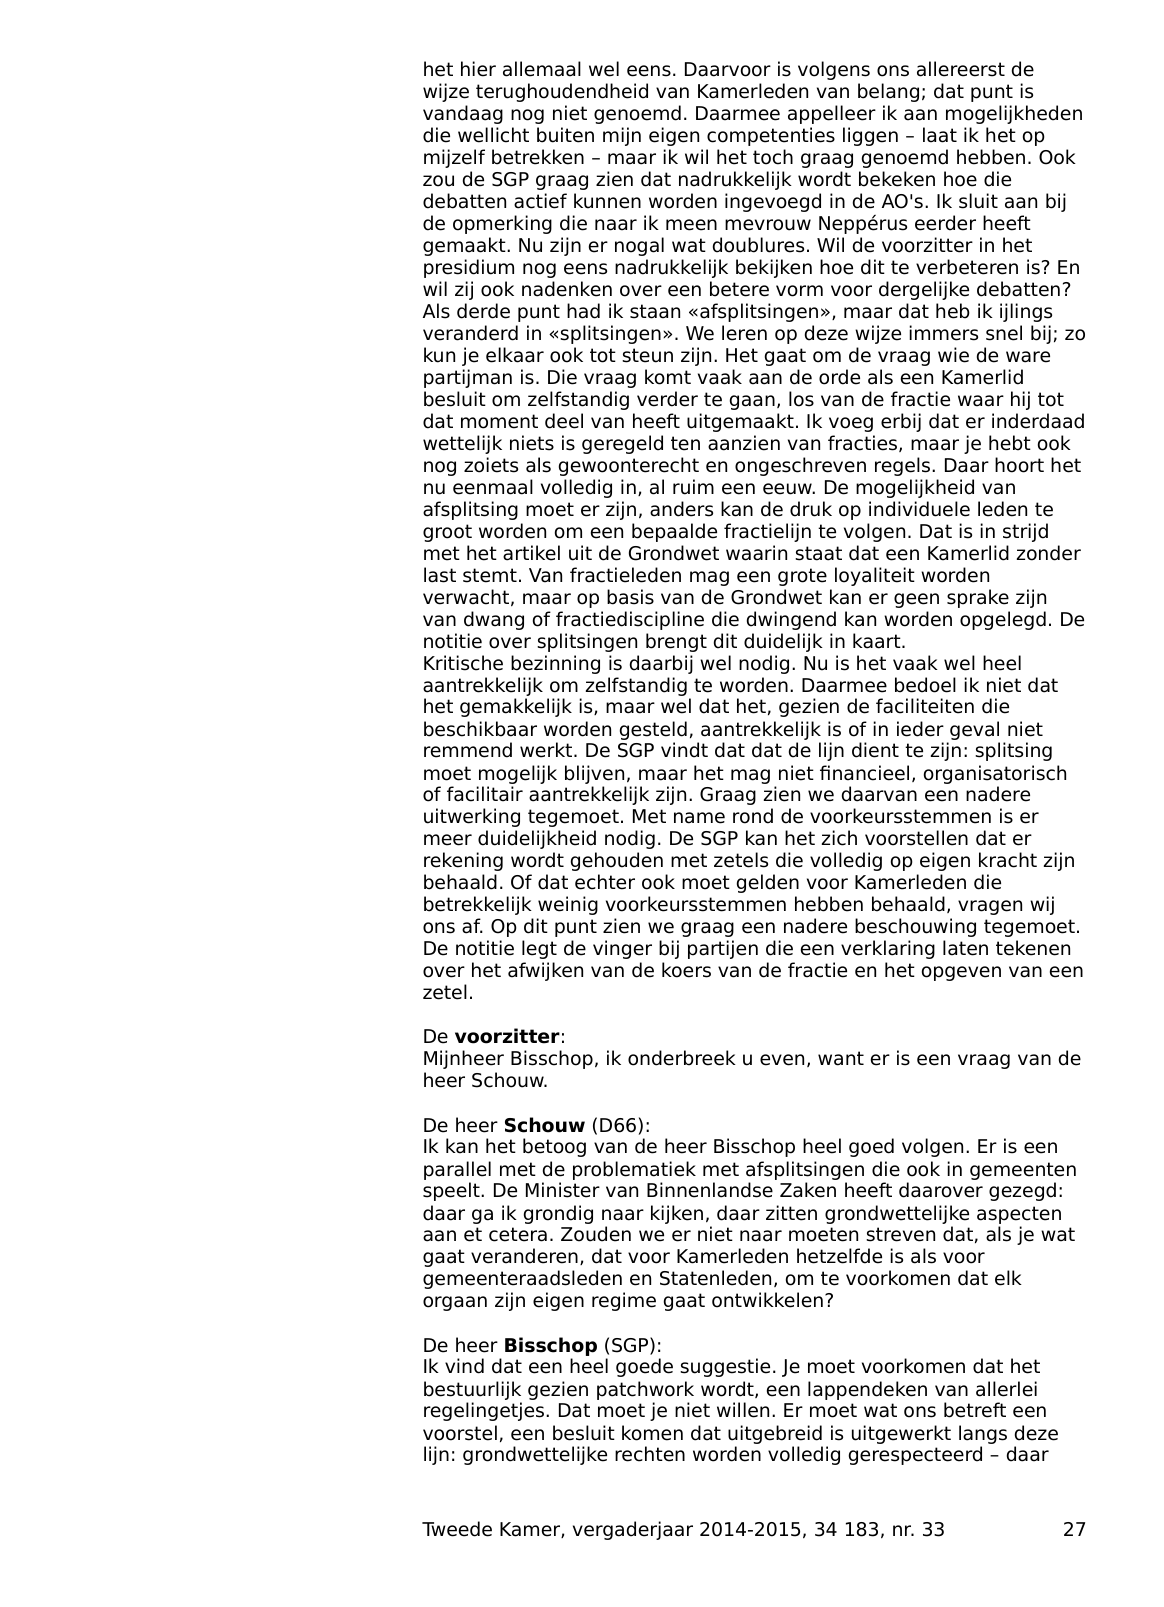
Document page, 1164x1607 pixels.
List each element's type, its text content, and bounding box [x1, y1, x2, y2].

text Kritische bezinning is daarbij wel nodig. Nu is het vaak wel heel aantrekkelijk om zelfstandig te worden. Daarmee bedoel ik niet dat het gemakkelijk is, maar wel dat het, gezien de faciliteiten die beschikbaar worden gesteld, aantrekkelijk is of in ieder geval niet remmend werkt. De SGP vindt dat dat de lijn dient te zijn: splitsing moet mogelijk blijven, maar het mag niet financieel, organisatorisch of facilitair aantrekkelijk zijn. Graag zien we daarvan een nadere uitwerking tegemoet. Met name rond de voorkeursstemmen is er meer duidelijkheid nodig. De SGP kan het zich voorstellen dat er rekening wordt gehouden met zetels die volledig op eigen kracht zijn behaald. Of dat echter ook moet gelden voor Kamerleden die betrekkelijk weinig voorkeursstemmen hebben behaald, vragen wij ons af. Op dit punt zien we graag een nadere beschouwing tegemoet. [422, 652, 1087, 938]
text De heer Schouw (D66): [422, 1114, 1087, 1136]
text Ik kan het betoog van de heer Bisschop heel goed volgen. Er is een parallel met de problematiek met afsplitsingen die ook in gemeenten speelt. De Minister van Binnenlandse Zaken heeft daarover gezegd: daar ga ik grondig naar kijken, daar zitten grondwettelijke aspecten aan et cetera. Zouden we er niet naar moeten streven dat, als je wat gaat veranderen, dat voor Kamerleden hetzelfde is als voor gemeenteraadsleden en Statenleden, om te voorkomen dat elk orgaan zijn eigen regime gaat ontwikkelen? [422, 1136, 1087, 1312]
text De voorzitter: [422, 1026, 1087, 1048]
text Ik vind dat een heel goede suggestie. Je moet voorkomen dat het bestuurlijk gezien patchwork wordt, een lappendeken van allerlei regelingetjes. Dat moet je niet willen. Er moet wat ons betreft een voorstel, een besluit komen dat uitgebreid is uitgewerkt langs deze lijn: grondwettelijke rechten worden volledig gerespecteerd – daar [422, 1356, 1087, 1466]
text Mijnheer Bisschop, ik onderbreek u even, want er is een vraag van de heer Schouw. [422, 1048, 1087, 1092]
text De notitie legt de vinger bij partijen die een verklaring laten tekenen over het afwijken van de koers van de fractie en het opgeven van een zetel. [422, 938, 1087, 1004]
text Als derde punt had ik staan «afsplitsingen», maar dat heb ik ijlings veranderd in «splitsingen». We leren op deze wijze immers snel bij; zo kun je elkaar ook tot steun zijn. Het gaat om de vraag wie de ware partijman is. Die vraag komt vaak aan de orde als een Kamerlid besluit om zelfstandig verder te gaan, los van de fractie waar hij tot dat moment deel van heeft uitgemaakt. Ik voeg erbij dat er inderdaad wettelijk niets is geregeld ten aanzien van fracties, maar je hebt ook nog zoiets als gewoonterecht en ongeschreven regels. Daar hoort het nu eenmaal volledig in, al ruim een eeuw. De mogelijkheid van afsplitsing moet er zijn, anders kan de druk op individuele leden te groot worden om een bepaalde fractielijn te volgen. Dat is in strijd met het artikel uit de Grondwet waarin staat dat een Kamerlid zonder last stemt. Van fractieleden mag een grote loyaliteit worden verwacht, maar op basis van de Grondwet kan er geen sprake zijn van dwang of fractiediscipline die dwingend kan worden opgelegd. De notitie over splitsingen brengt dit duidelijk in kaart. [422, 301, 1087, 652]
text het hier allemaal wel eens. Daarvoor is volgens ons allereerst de wijze terughoudendheid van Kamerleden van belang; dat punt is vandaag nog niet genoemd. Daarmee appelleer ik aan mogelijkheden die wellicht buiten mijn eigen competenties liggen – laat ik het op mijzelf betrekken – maar ik wil het toch graag genoemd hebben. Ook zou de SGP graag zien dat nadrukkelijk wordt bekeken hoe die debatten actief kunnen worden ingevoegd in de AO's. Ik sluit aan bij de opmerking die naar ik meen mevrouw Neppérus eerder heeft gemaakt. Nu zijn er nogal wat doublures. Wil de voorzitter in het presidium nog eens nadrukkelijk bekijken hoe dit te verbeteren is? En wil zij ook nadenken over een betere vorm voor dergelijke debatten? [422, 59, 1087, 301]
text De heer Bisschop (SGP): [422, 1334, 1087, 1356]
